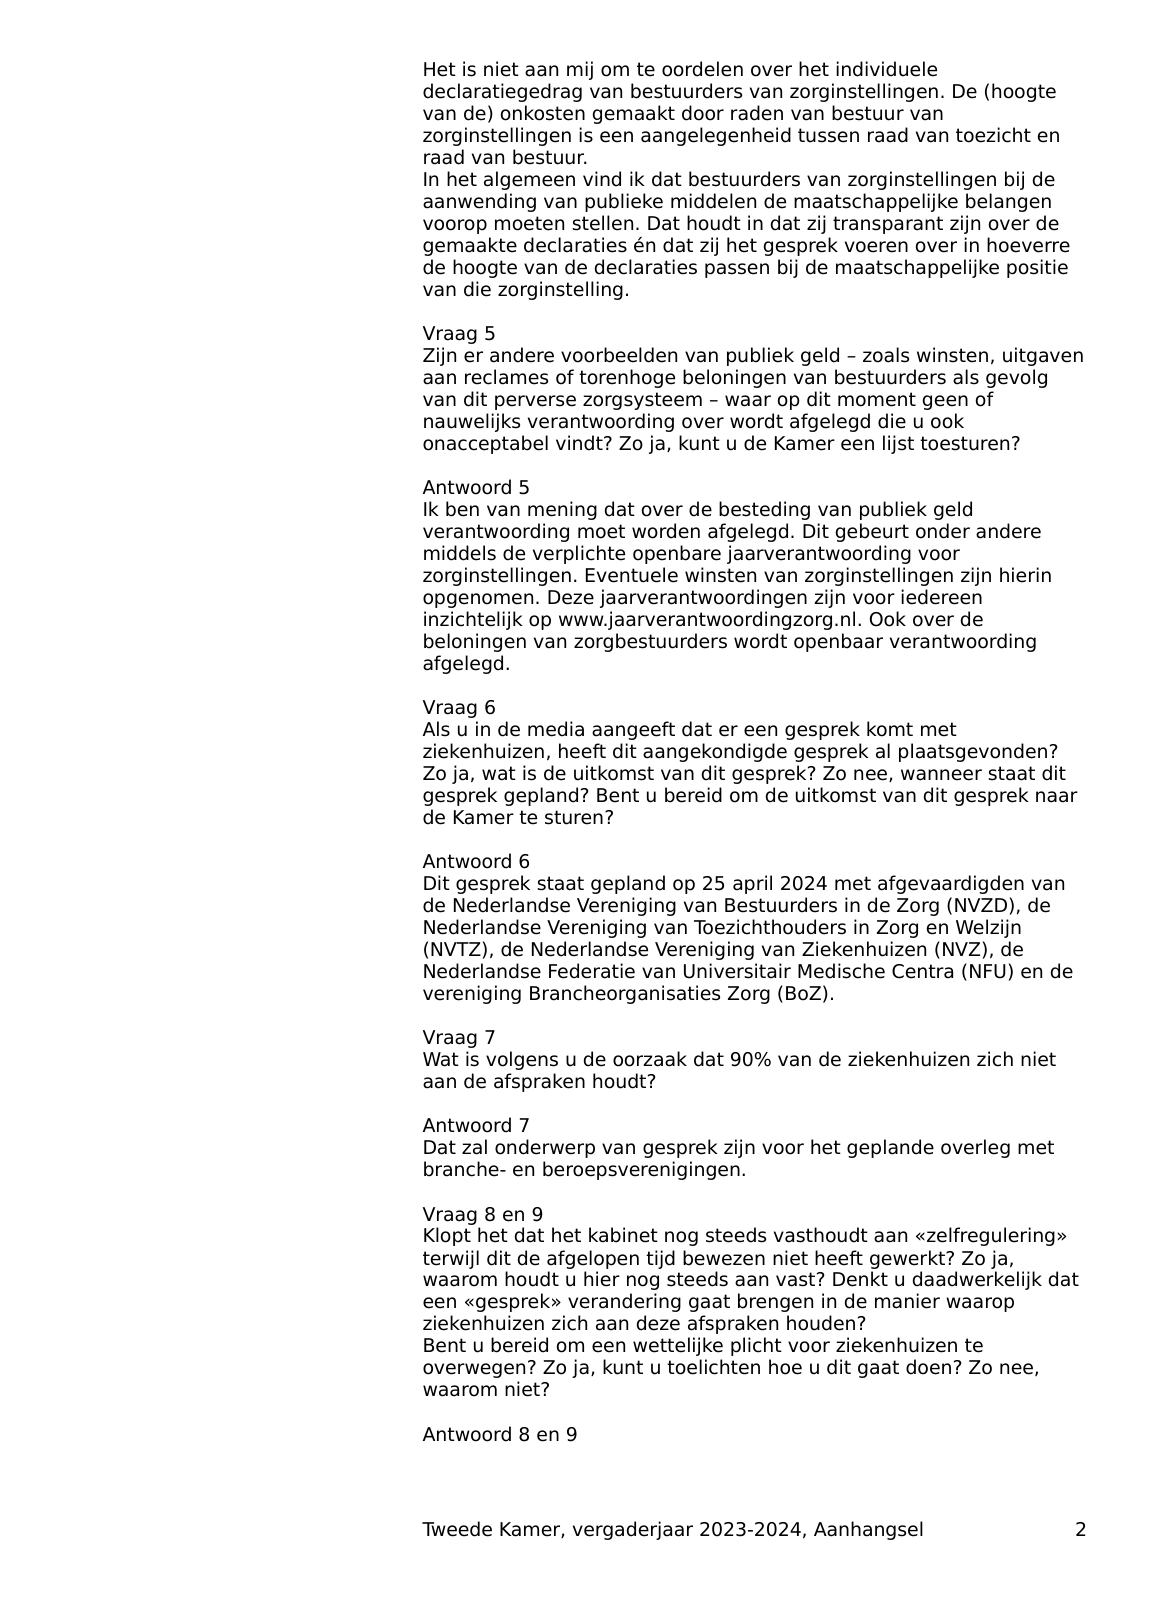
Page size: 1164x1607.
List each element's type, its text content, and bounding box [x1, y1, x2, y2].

text Als u in de media aangeeft dat er een gesprek komt met ziekenhuizen, heeft dit aangekondigde gesprek al plaatsgevonden? Zo ja, wat is de uitkomst van dit gesprek? Zo nee, wanneer staat dit gesprek gepland? Bent u bereid om de uitkomst van dit gesprek naar de Kamer te sturen? [422, 719, 1087, 829]
text Vraag 6 [422, 697, 1087, 719]
text Vraag 8 en 9 [422, 1203, 1087, 1225]
text Klopt het dat het kabinet nog steeds vasthoudt aan «zelfregulering» terwijl dit de afgelopen tijd bewezen niet heeft gewerkt? Zo ja, waarom houdt u hier nog steeds aan vast? Denkt u daadwerkelijk dat een «gesprek» verandering gaat brengen in de manier waarop ziekenhuizen zich aan deze afspraken houden? [422, 1225, 1087, 1335]
text In het algemeen vind ik dat bestuurders van zorginstellingen bij de aanwending van publieke middelen de maatschappelijke belangen voorop moeten stellen. Dat houdt in dat zij transparant zijn over de gemaakte declaraties én dat zij het gesprek voeren over in hoeverre de hoogte van de declaraties passen bij de maatschappelijke positie van die zorginstelling. [422, 169, 1087, 301]
text Antwoord 7 [422, 1115, 1087, 1137]
text Antwoord 6 [422, 851, 1087, 873]
text Zijn er andere voorbeelden van publiek geld – zoals winsten, uitgaven aan reclames of torenhoge beloningen van bestuurders als gevolg van dit perverse zorgsysteem – waar op dit moment geen of nauwelijks verantwoording over wordt afgelegd die u ook onacceptabel vindt? Zo ja, kunt u de Kamer een lijst toesturen? [422, 345, 1087, 455]
text Het is niet aan mij om te oordelen over het individuele declaratiegedrag van bestuurders van zorginstellingen. De (hoogte van de) onkosten gemaakt door raden van bestuur van zorginstellingen is een aangelegenheid tussen raad van toezicht en raad van bestuur. [422, 59, 1087, 169]
text Antwoord 5 [422, 477, 1087, 499]
text Dat zal onderwerp van gesprek zijn voor het geplande overleg met branche- en beroepsverenigingen. [422, 1137, 1087, 1181]
text Vraag 5 [422, 323, 1087, 345]
text Antwoord 8 en 9 [422, 1423, 1087, 1445]
text Dit gesprek staat gepland op 25 april 2024 met afgevaardigden van de Nederlandse Vereniging van Bestuurders in de Zorg (NVZD), de Nederlandse Vereniging van Toezichthouders in Zorg en Welzijn (NVTZ), de Nederlandse Vereniging van Ziekenhuizen (NVZ), de Nederlandse Federatie van Universitair Medische Centra (NFU) en de vereniging Brancheorganisaties Zorg (BoZ). [422, 873, 1087, 1005]
text Vraag 7 [422, 1027, 1087, 1049]
text Ik ben van mening dat over de besteding van publiek geld verantwoording moet worden afgelegd. Dit gebeurt onder andere middels de verplichte openbare jaarverantwoording voor zorginstellingen. Eventuele winsten van zorginstellingen zijn hierin opgenomen. Deze jaarverantwoordingen zijn voor iedereen inzichtelijk op www.jaarverantwoordingzorg.nl. Ook over de beloningen van zorgbestuurders wordt openbaar verantwoording afgelegd. [422, 499, 1087, 675]
text Bent u bereid om een wettelijke plicht voor ziekenhuizen te overwegen? Zo ja, kunt u toelichten hoe u dit gaat doen? Zo nee, waarom niet? [422, 1335, 1087, 1401]
text Wat is volgens u de oorzaak dat 90% van de ziekenhuizen zich niet aan de afspraken houdt? [422, 1049, 1087, 1093]
